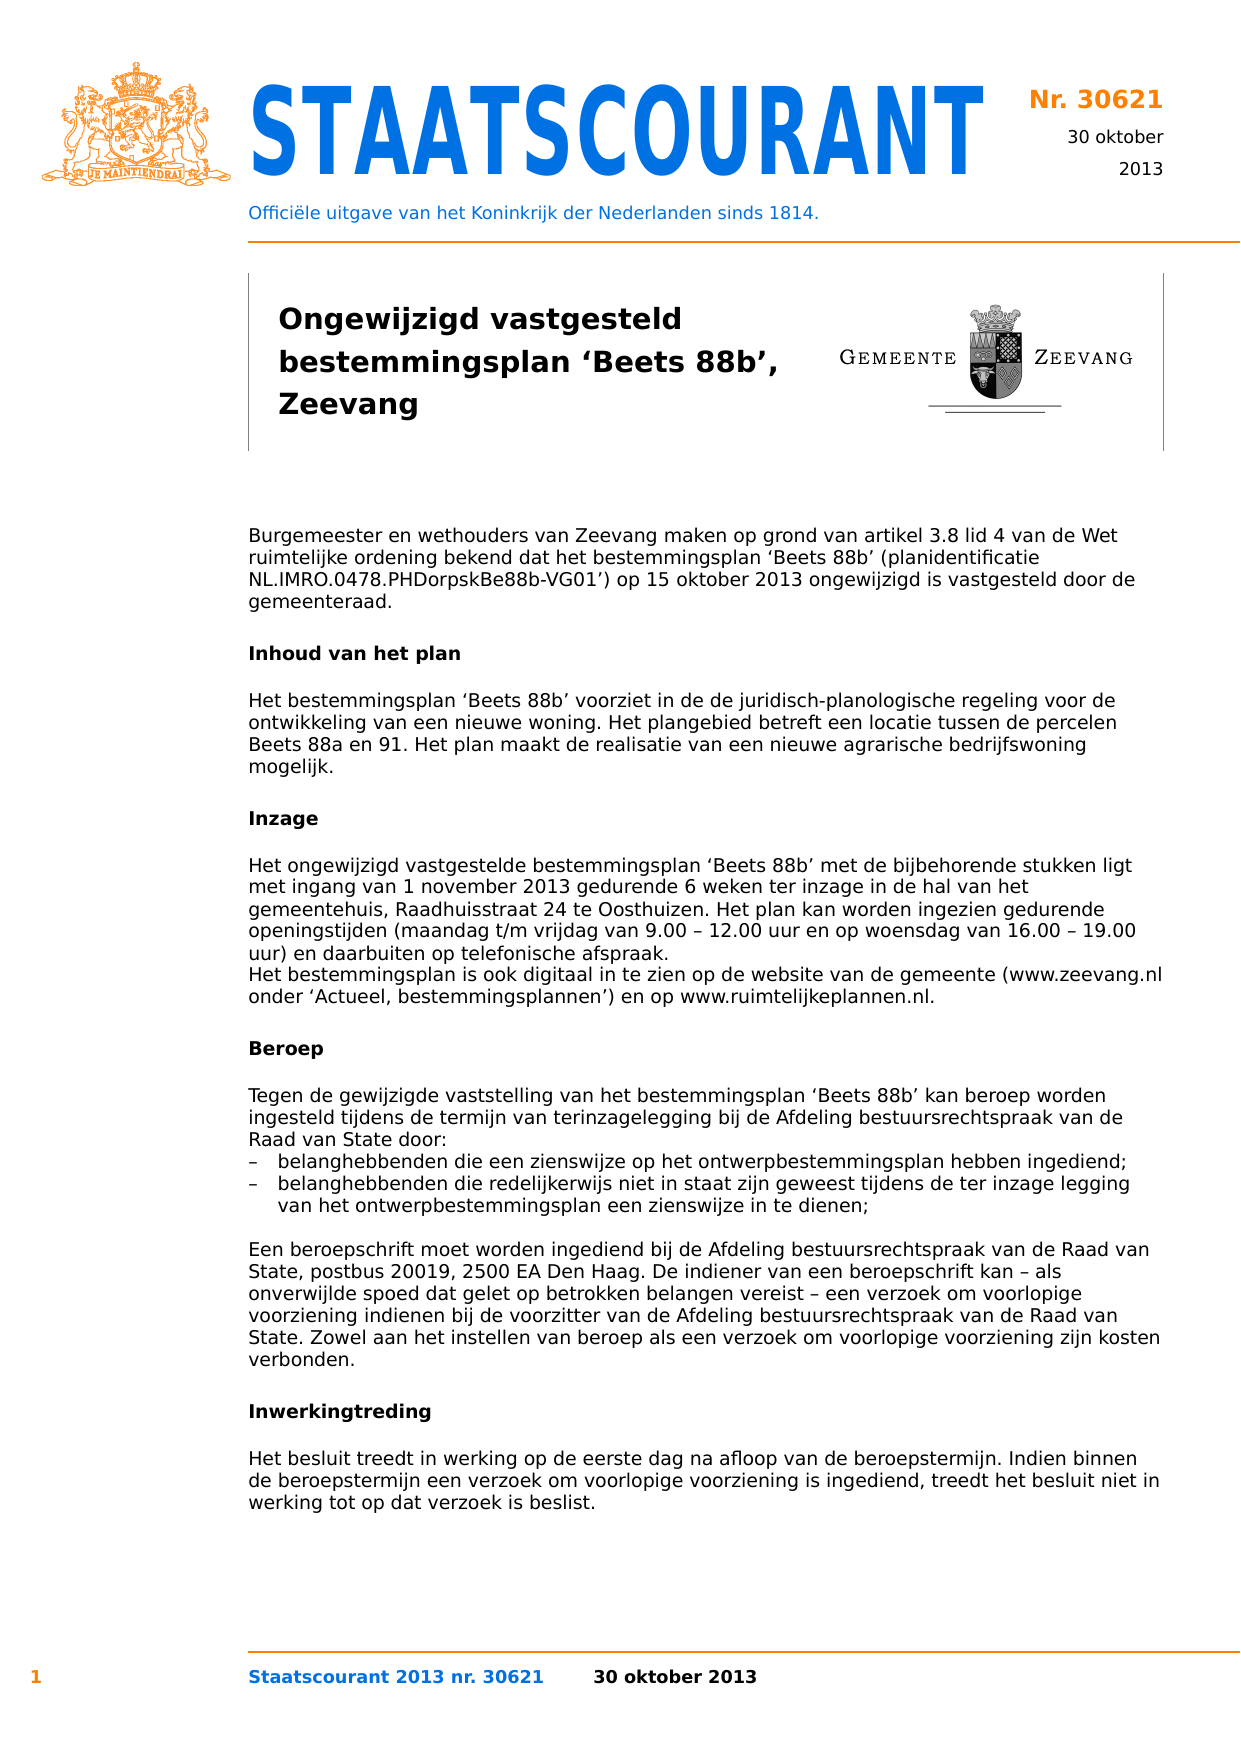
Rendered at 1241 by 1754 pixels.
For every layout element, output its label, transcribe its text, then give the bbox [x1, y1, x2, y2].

subtitle Inwerkingtreding [248, 1401, 1163, 1423]
subtitle Inhoud van het plan [248, 643, 1163, 664]
text Burgemeester en wethouders van Zeevang maken op grond van artikel 3.8 lid 4 van de Wet ruimtelijke ordening bekend dat het bestemmingsplan ‘Beets 88b’ (planidentificatie NL.IMRO.0478.PHDorpskBe88b-VG01’) op 15 oktober 2013 ongewijzigd is vastgesteld door de gemeenteraad. [248, 525, 1163, 613]
subtitle Beroep [248, 1038, 1163, 1060]
table_header STAATSCOURANT [248, 62, 998, 203]
text Het ongewijzigd vastgestelde bestemmingsplan ‘Beets 88b’ met de bijbehorende stukken ligt met ingang van 1 november 2013 gedurende 6 weken ter inzage in de hal van het gemeentehuis, Raadhuisstraat 24 te Oosthuizen. Het plan kan worden ingezien gedurende openingstijden (maandag t/m vrijdag van 9.00 – 12.00 uur en op woensdag van 16.00 – 19.00 uur) en daarbuiten op telefonische afspraak. [248, 854, 1163, 964]
subtitle Inzage [248, 807, 1163, 829]
subtitle Ongewijzigd vastgesteld bestemmingsplan ‘Beets 88b’, Zeevang [249, 273, 1163, 451]
text – belanghebbenden die redelijkerwijs niet in staat zijn geweest tijdens de ter inzage legging van het ontwerpbestemmingsplan een zienswijze in te dienen; [248, 1173, 1163, 1217]
table_cell 2013 [998, 153, 1240, 203]
text Het bestemmingsplan is ook digitaal in te zien op de website van de gemeente (www.zeevang.nl onder ‘Actueel, bestemmingsplannen’) en op www.ruimtelijkeplannen.nl. [248, 964, 1163, 1008]
text Het besluit treedt in werking op de eerste dag na afloop van de beroepstermijn. Indien binnen de beroepstermijn een verzoek om voorlopige voorziening is ingediend, treedt het besluit niet in werking tot op dat verzoek is beslist. [248, 1448, 1163, 1514]
picture [838, 302, 1134, 415]
text Tegen de gewijzigde vaststelling van het bestemmingsplan ‘Beets 88b’ kan beroep worden ingesteld tijdens de termijn van terinzagelegging bij de Afdeling bestuursrechtspraak van de Raad van State door: [248, 1085, 1163, 1151]
text – belanghebbenden die een zienswijze op het ontwerpbestemmingsplan hebben ingediend; [248, 1151, 1163, 1173]
table_header Nr. 30621 [998, 62, 1240, 121]
text Het bestemmingsplan ‘Beets 88b’ voorziet in de de juridisch-planologische regeling voor de ontwikkeling van een nieuwe woning. Het plangebied betreft een locatie tussen de percelen Beets 88a en 91. Het plan maakt de realisatie van een nieuwe agrarische bedrijfswoning mogelijk. [248, 689, 1163, 777]
table_header [25, 62, 248, 241]
table_cell 30 oktober [998, 121, 1240, 153]
text Een beroepschrift moet worden ingediend bij de Afdeling bestuursrechtspraak van de Raad van State, postbus 20019, 2500 EA Den Haag. De indiener van een beroepschrift kan – als onverwijlde spoed dat gelet op betrokken belangen vereist – een verzoek om voorlopige voorziening indienen bij de voorzitter van de Afdeling bestuursrechtspraak van de Raad van State. Zowel aan het instellen van beroep als een verzoek om voorlopige voorziening zijn kosten verbonden. [248, 1239, 1163, 1371]
table_cell Officiële uitgave van het Koninkrijk der Nederlanden sinds 1814. [248, 203, 1240, 241]
picture [41, 62, 231, 186]
